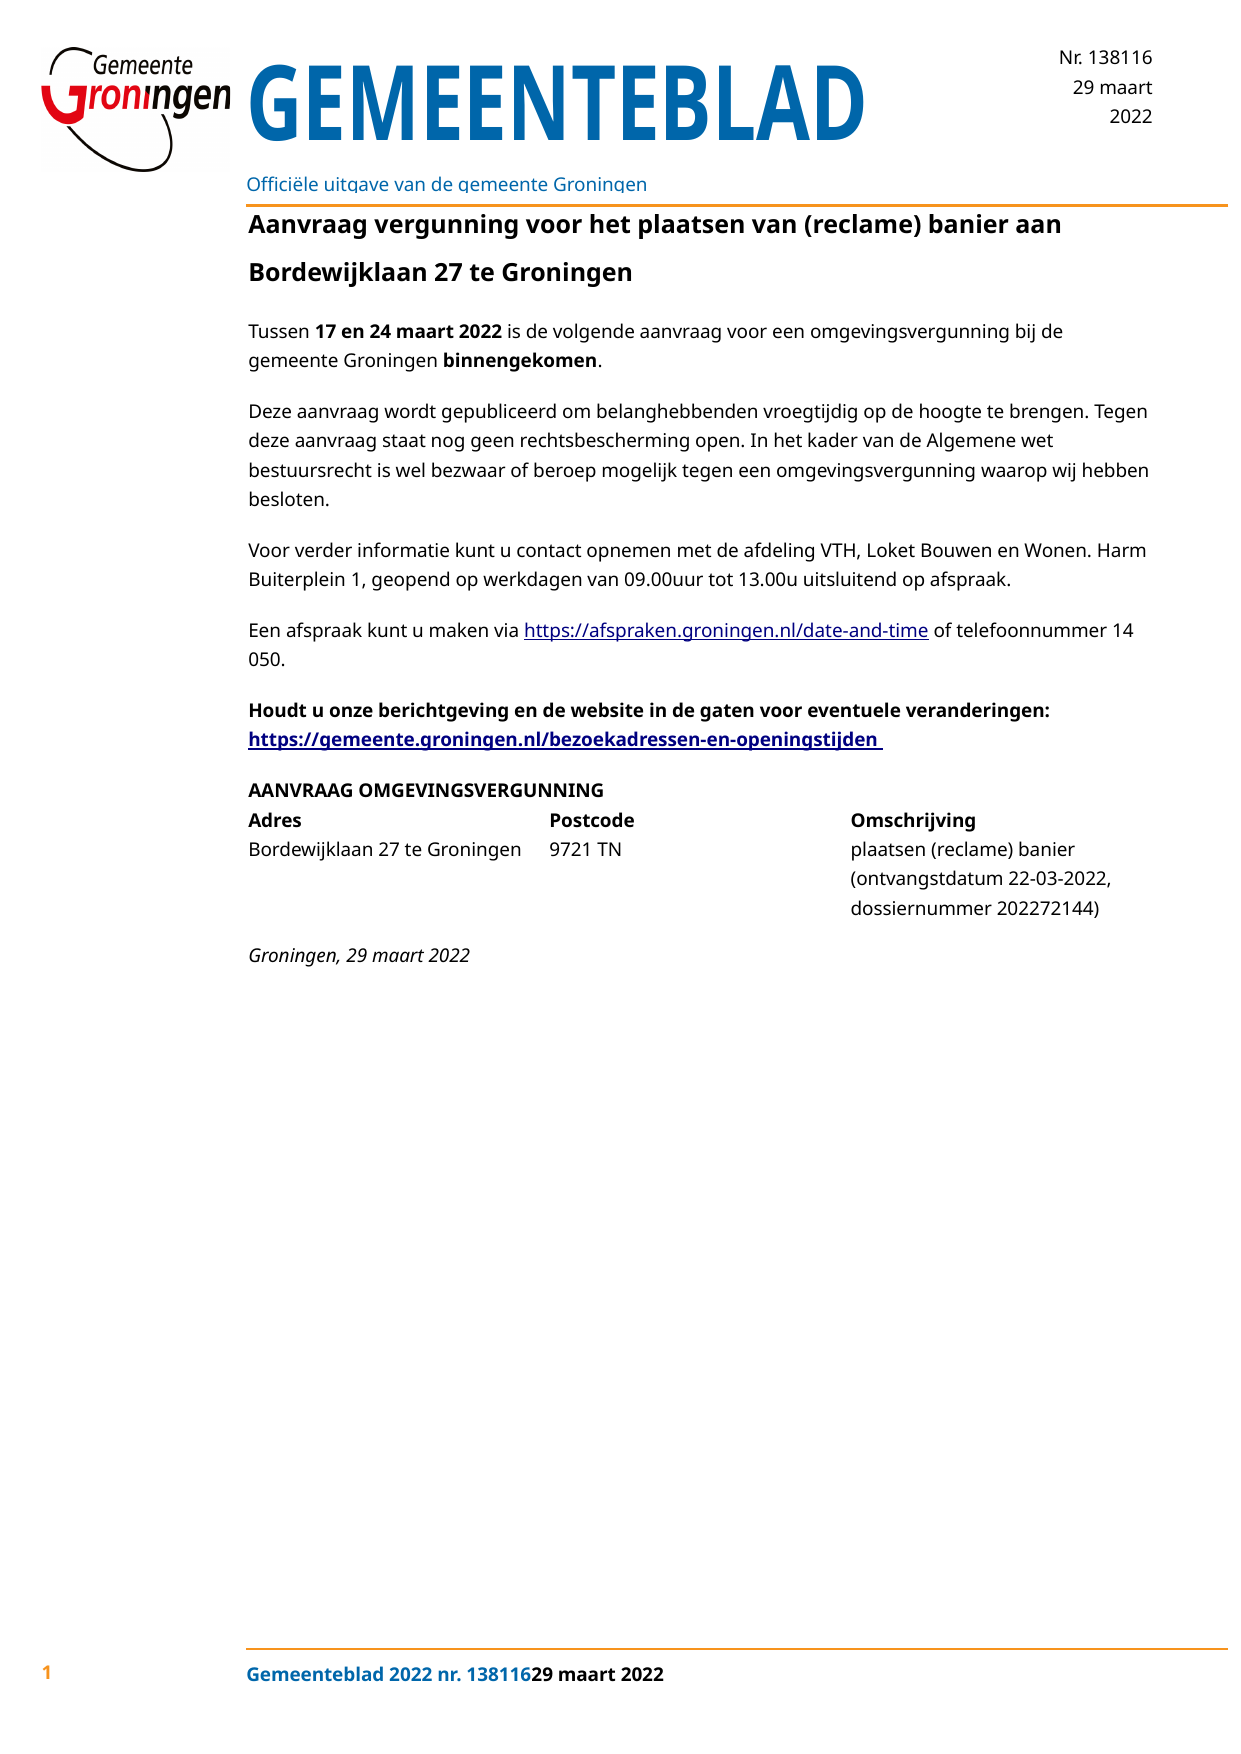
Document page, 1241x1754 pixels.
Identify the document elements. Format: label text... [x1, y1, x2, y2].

text Groningen, 29 maart 2022 [248, 942, 1152, 968]
table_header Bordewijklaan 27 te Groningen [248, 836, 549, 921]
text AANVRAAG OMGEVINGSVERGUNNING [248, 777, 1152, 803]
text Aanvraag vergunning voor het plaatsen van (reclame) banier aan Bordewijklaan 27 te Groningen [248, 207, 1152, 288]
text Een afspraak kunt u maken via https://afspraken.groningen.nl/date-and-time of telefoonnummer 14 050. [248, 617, 1152, 672]
table_header plaatsen (reclame) banier (ontvangstdatum 22-03-2022, dossiernummer 202272144) [850, 836, 1152, 921]
table_header Postcode [549, 807, 850, 832]
text Houdt u onze berichtgeving en de website in de gaten voor eventuele veranderingen: https://gemeente.groningen.nl/bezoekadressen-en-openingstijden [248, 697, 1152, 752]
text Voor verder informatie kunt u contact opnemen met de afdeling VTH, Loket Bouwen en Wonen. Harm Buiterplein 1, geopend op werkdagen van 09.00uur tot 13.00u uitsluitend op afspraak. [248, 537, 1152, 592]
text Deze aanvraag wordt gepubliceerd om belanghebbenden vroegtijdig op de hoogte te brengen. Tegen deze aanvraag staat nog geen rechtsbescherming open. In het kader van de Algemene wet bestuursrecht is wel bezwaar of beroep mogelijk tegen een omgevingsvergunning waarop wij hebben besloten. [248, 398, 1152, 512]
picture [41, 47, 231, 172]
text Tussen 17 en 24 maart 2022 is de volgende aanvraag voor een omgevingsvergunning bij de gemeente Groningen binnengekomen. [248, 318, 1152, 373]
table_header 9721 TN [549, 836, 850, 921]
table_header Adres [248, 807, 549, 832]
table_header Omschrijving [850, 807, 1152, 832]
